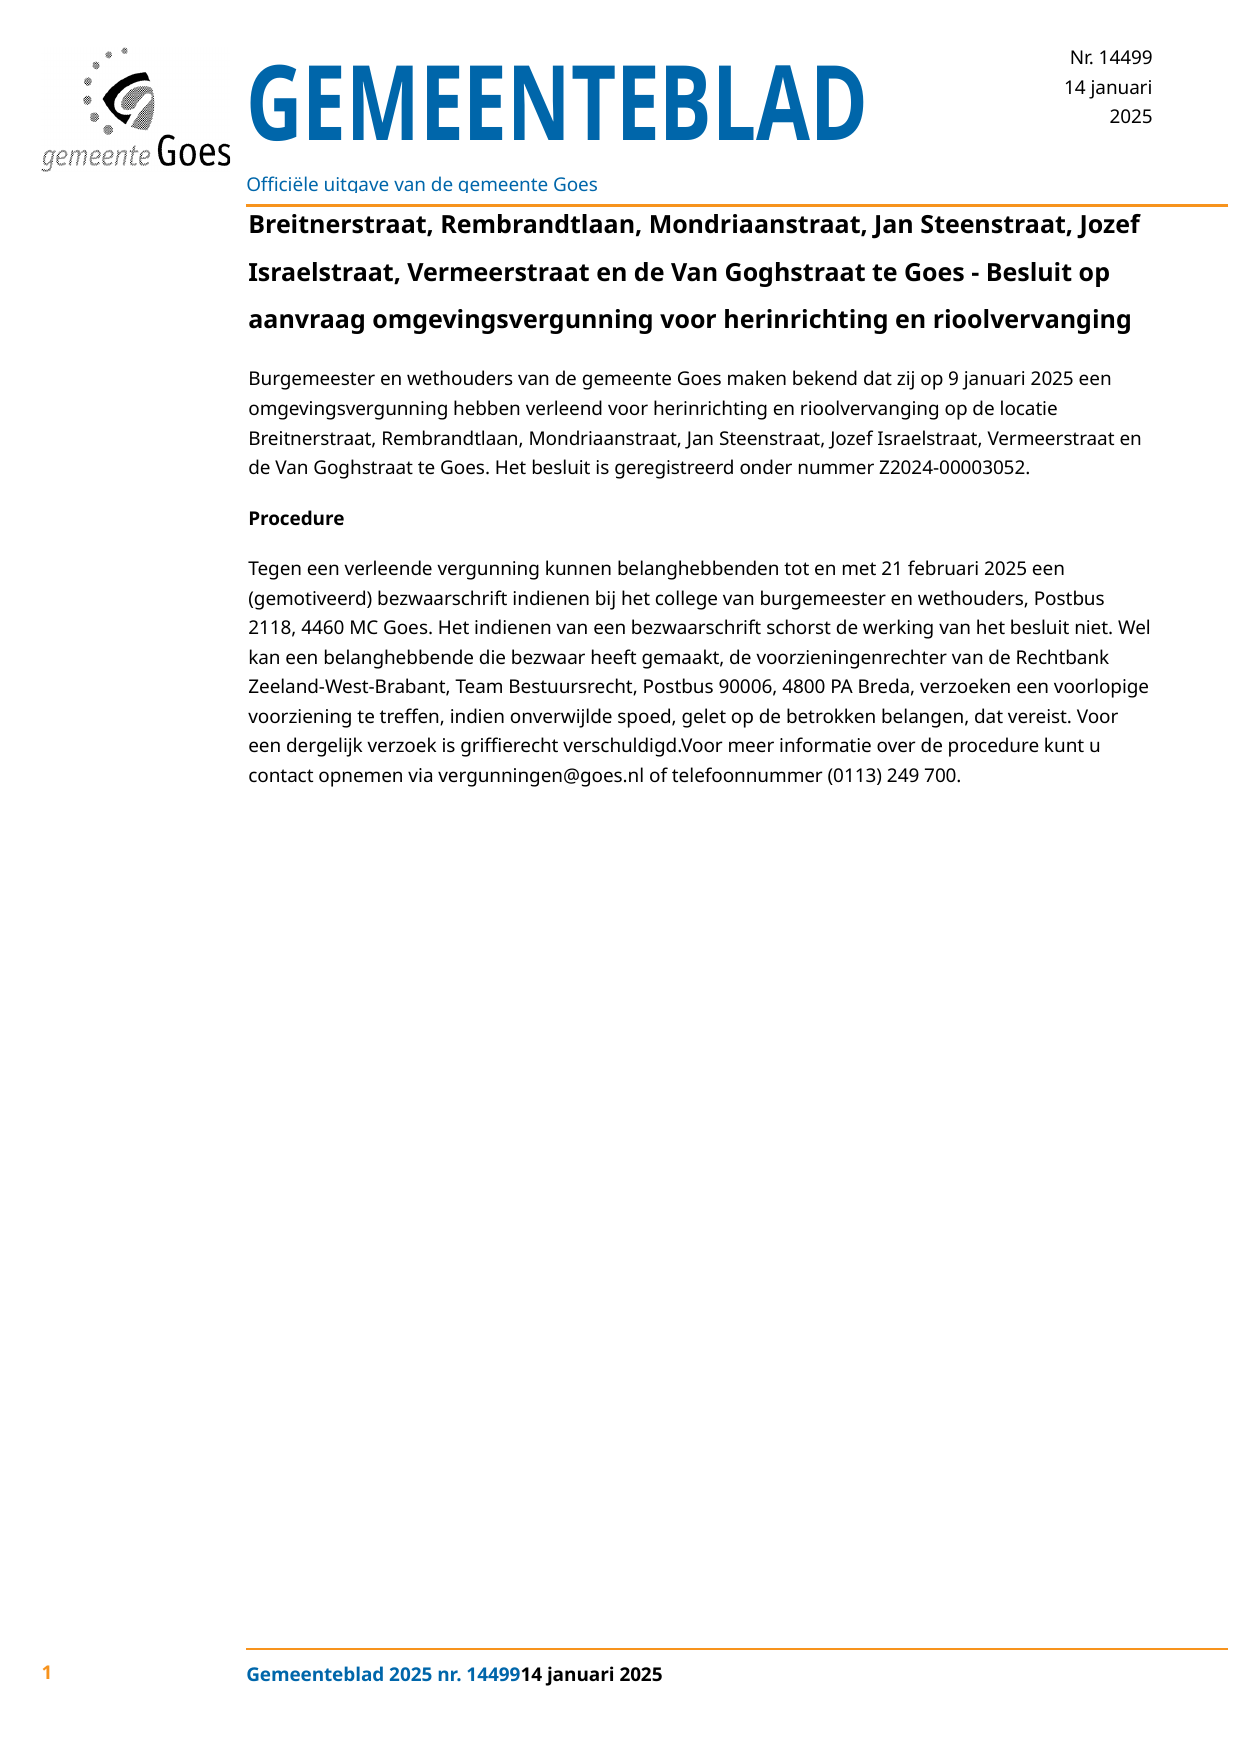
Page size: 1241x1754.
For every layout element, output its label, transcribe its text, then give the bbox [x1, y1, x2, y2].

text Burgemeester en wethouders van de gemeente Goes maken bekend dat zij op 9 januari 2025 een omgevingsvergunning hebben verleend voor herinrichting en rioolvervanging op de locatie Breitnerstraat, Rembrandtlaan, Mondriaanstraat, Jan Steenstraat, Jozef Israelstraat, Vermeerstraat en de Van Goghstraat te Goes. Het besluit is geregistreerd onder nummer Z2024-00003052. [248, 366, 1152, 480]
text Procedure [248, 505, 1152, 530]
text Tegen een verleende vergunning kunnen belanghebbenden tot en met 21 februari 2025 een (gemotiveerd) bezwaarschrift indienen bij het college van burgemeester en wethouders, Postbus 2118, 4460 MC Goes. Het indienen van een bezwaarschrift schorst de werking van het besluit niet. Wel kan een belanghebbende die bezwaar heeft gemaakt, de voorzieningenrechter van de Rechtbank Zeeland-West-Brabant, Team Bestuursrecht, Postbus 90006, 4800 PA Breda, verzoeken een voorlopige voorziening te treffen, indien onverwijlde spoed, gelet op de betrokken belangen, dat vereist. Voor een dergelijk verzoek is griffierecht verschuldigd.Voor meer informatie over de procedure kunt u contact opnemen via vergunningen@goes.nl of telefoonnummer (0113) 249 700. [248, 555, 1152, 788]
text Breitnerstraat, Rembrandtlaan, Mondriaanstraat, Jan Steenstraat, Jozef Israelstraat, Vermeerstraat en de Van Goghstraat te Goes - Besluit op aanvraag omgevingsvergunning voor herinrichting en rioolvervanging [248, 207, 1152, 336]
picture [41, 47, 231, 172]
